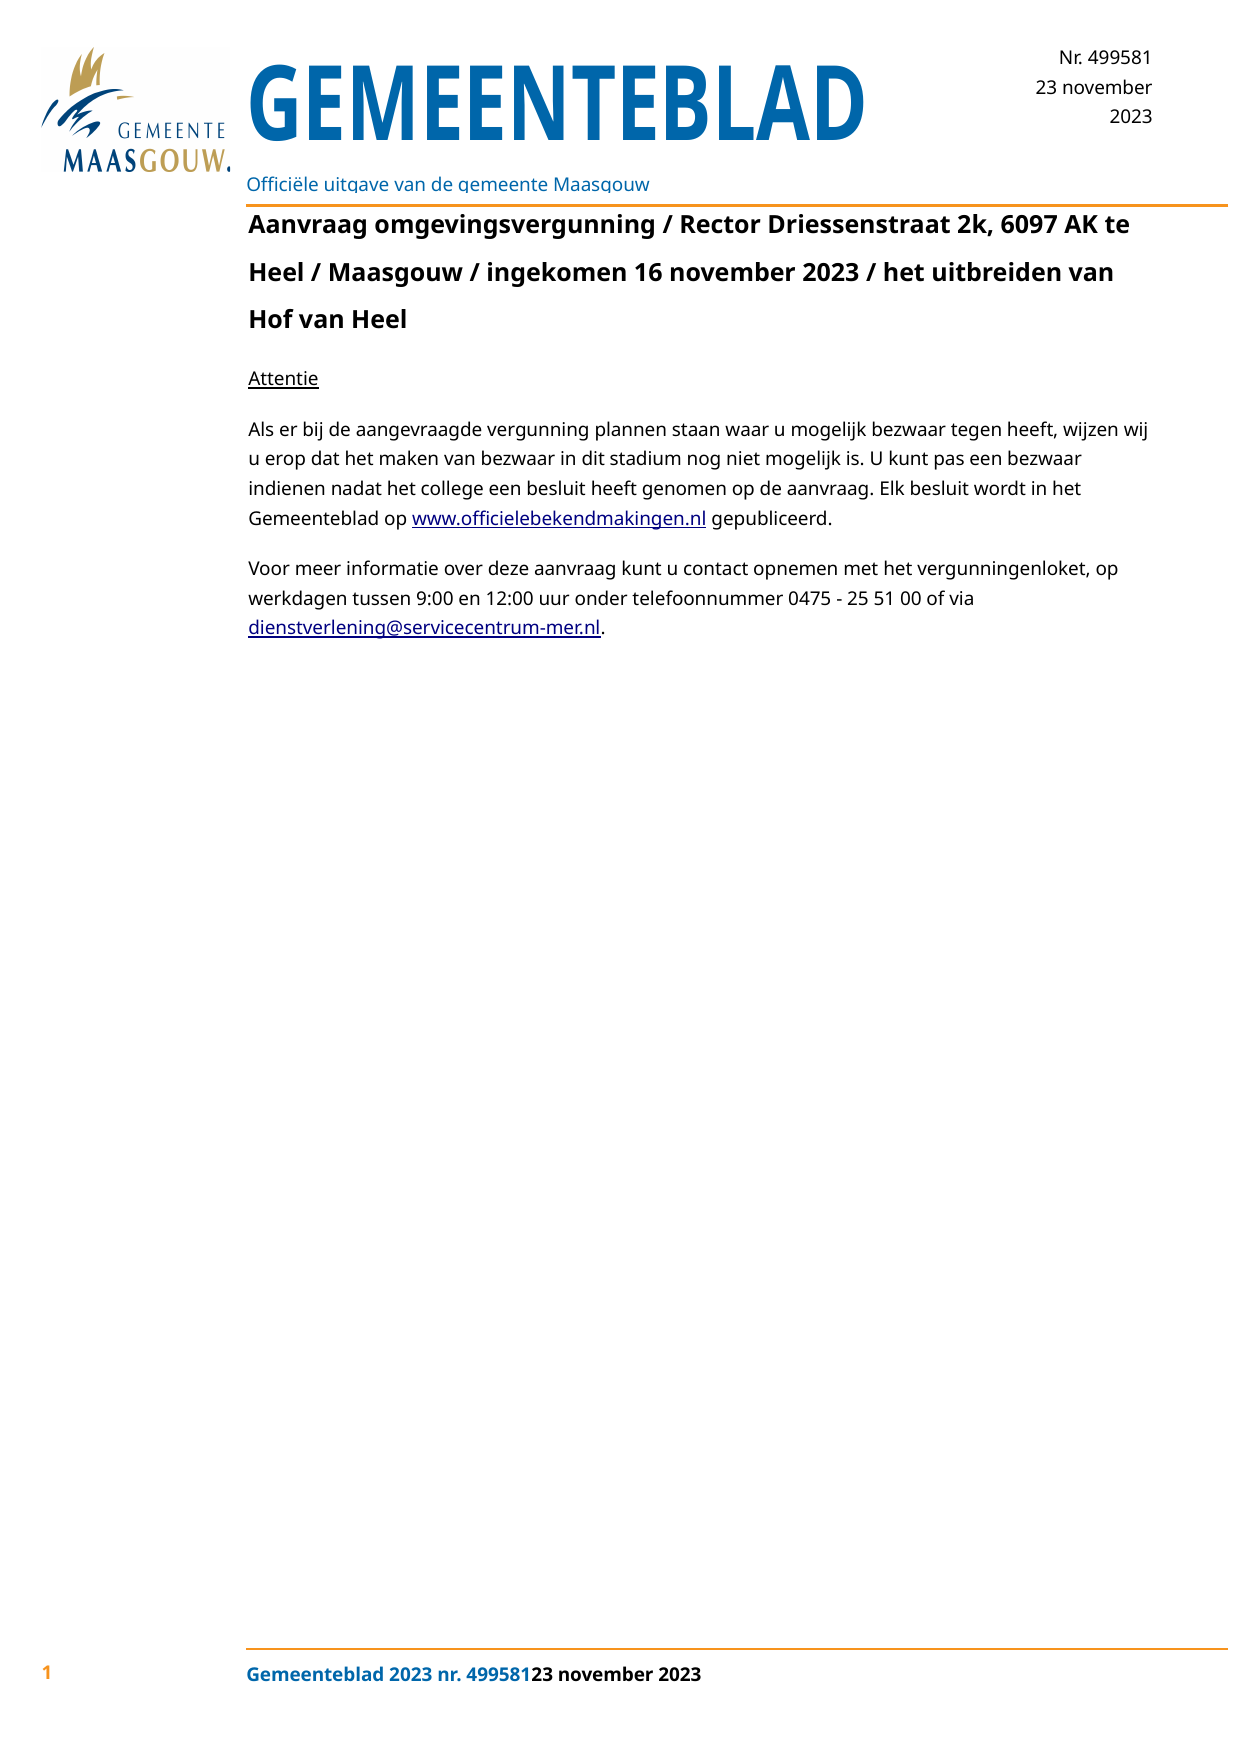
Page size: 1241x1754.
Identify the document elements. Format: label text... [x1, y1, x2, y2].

text Aanvraag omgevingsvergunning / Rector Driessenstraat 2k, 6097 AK te Heel / Maasgouw / ingekomen 16 november 2023 / het uitbreiden van Hof van Heel [248, 207, 1152, 336]
text Attentie [248, 366, 1152, 391]
text Als er bij de aangevraagde vergunning plannen staan waar u mogelijk bezwaar tegen heeft, wijzen wij u erop dat het maken van bezwaar in dit stadium nog niet mogelijk is. U kunt pas een bezwaar indienen nadat het college een besluit heeft genomen op de aanvraag. Elk besluit wordt in het Gemeenteblad op www.officielebekendmakingen.nl gepubliceerd. [248, 416, 1152, 530]
text Voor meer informatie over deze aanvraag kunt u contact opnemen met het vergunningenloket, op werkdagen tussen 9:00 en 12:00 uur onder telefoonnummer 0475 - 25 51 00 of via dienstverlening@servicecentrum-mer.nl. [248, 555, 1152, 640]
picture [41, 47, 231, 172]
